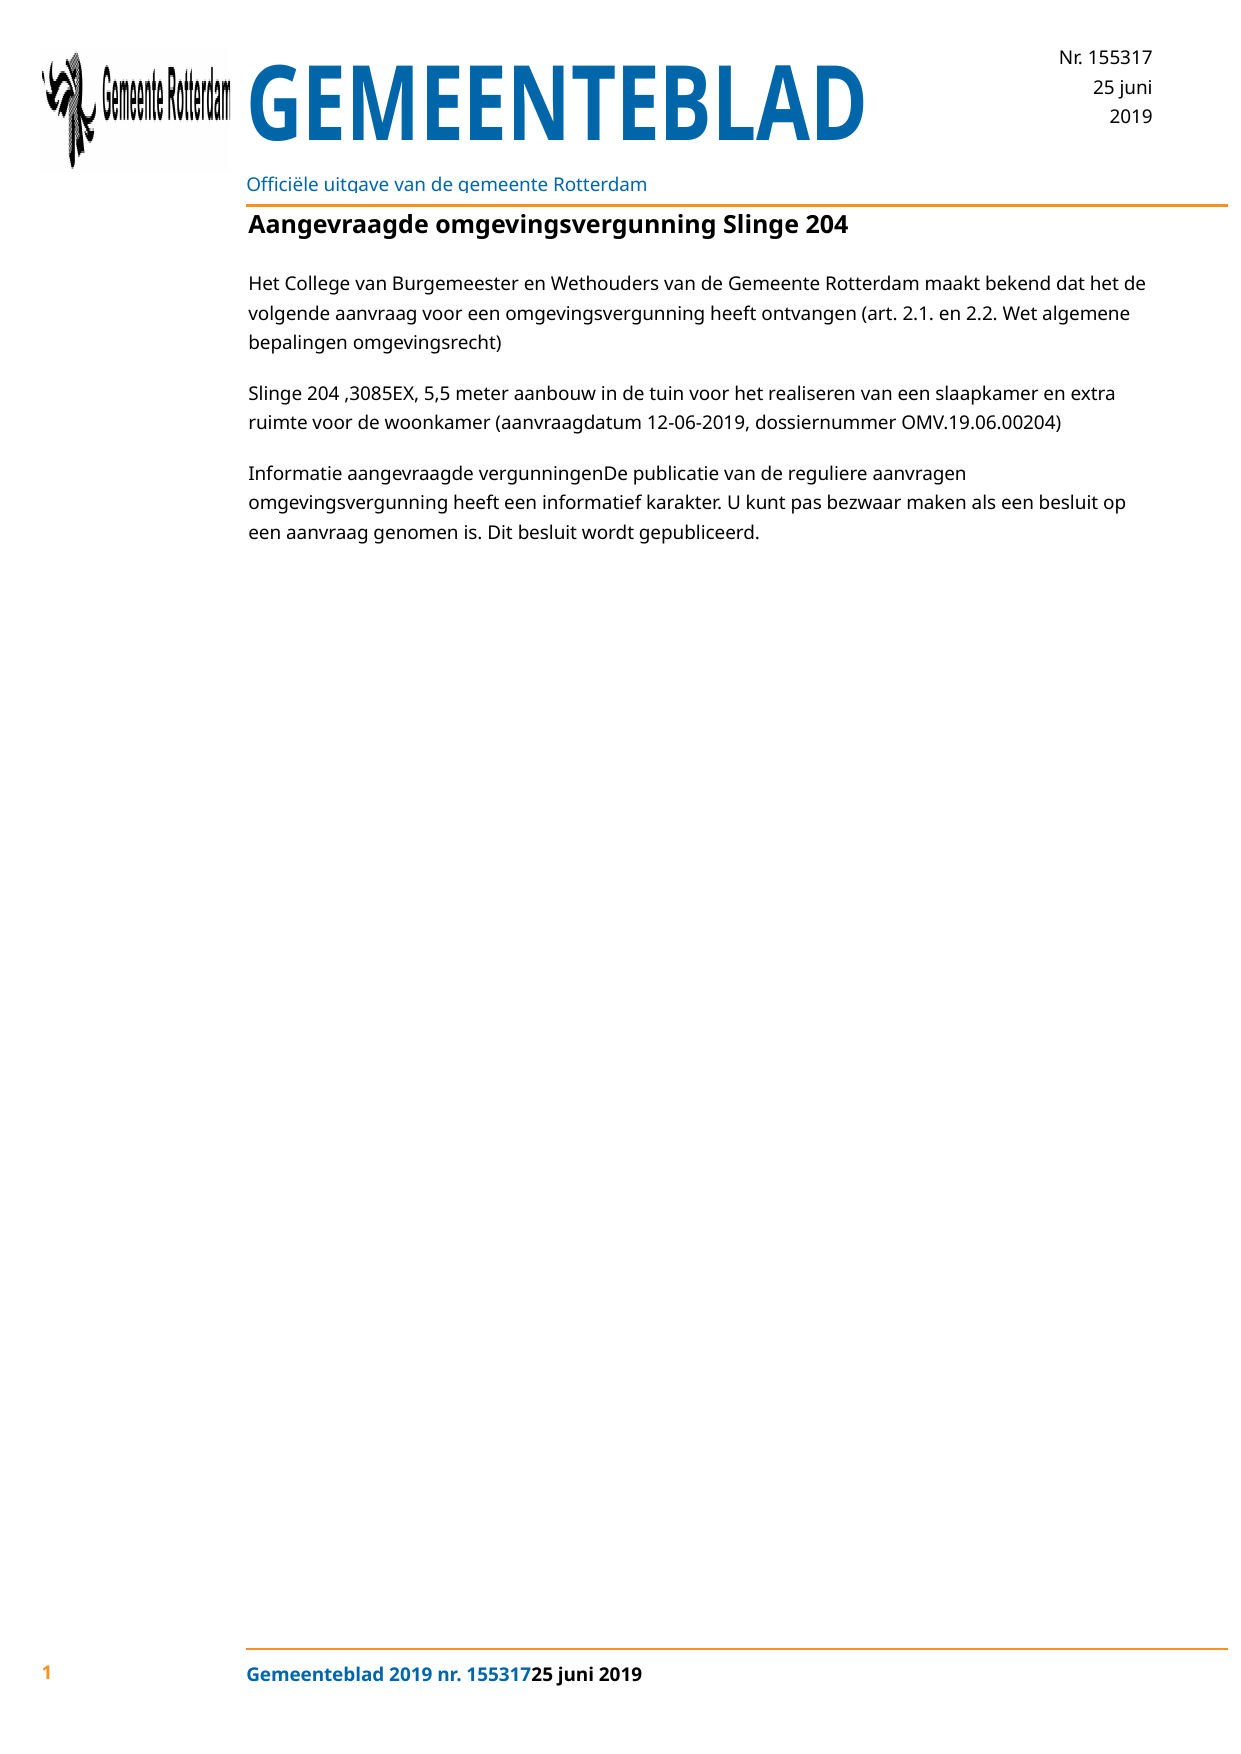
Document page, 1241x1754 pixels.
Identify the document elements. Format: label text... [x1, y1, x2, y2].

text Het College van Burgemeester en Wethouders van de Gemeente Rotterdam maakt bekend dat het de volgende aanvraag voor een omgevingsvergunning heeft ontvangen (art. 2.1. en 2.2. Wet algemene bepalingen omgevingsrecht) [248, 270, 1152, 355]
text Slinge 204 ,3085EX, 5,5 meter aanbouw in de tuin voor het realiseren van een slaapkamer en extra ruimte voor de woonkamer (aanvraagdatum 12-06-2019, dossiernummer OMV.19.06.00204) [248, 380, 1152, 435]
picture [41, 47, 231, 172]
text Informatie aangevraagde vergunningenDe publicatie van de reguliere aanvragen omgevingsvergunning heeft een informatief karakter. U kunt pas bezwaar maken als een besluit op een aanvraag genomen is. Dit besluit wordt gepubliceerd. [248, 460, 1152, 545]
text Aangevraagde omgevingsvergunning Slinge 204 [248, 207, 1152, 241]
